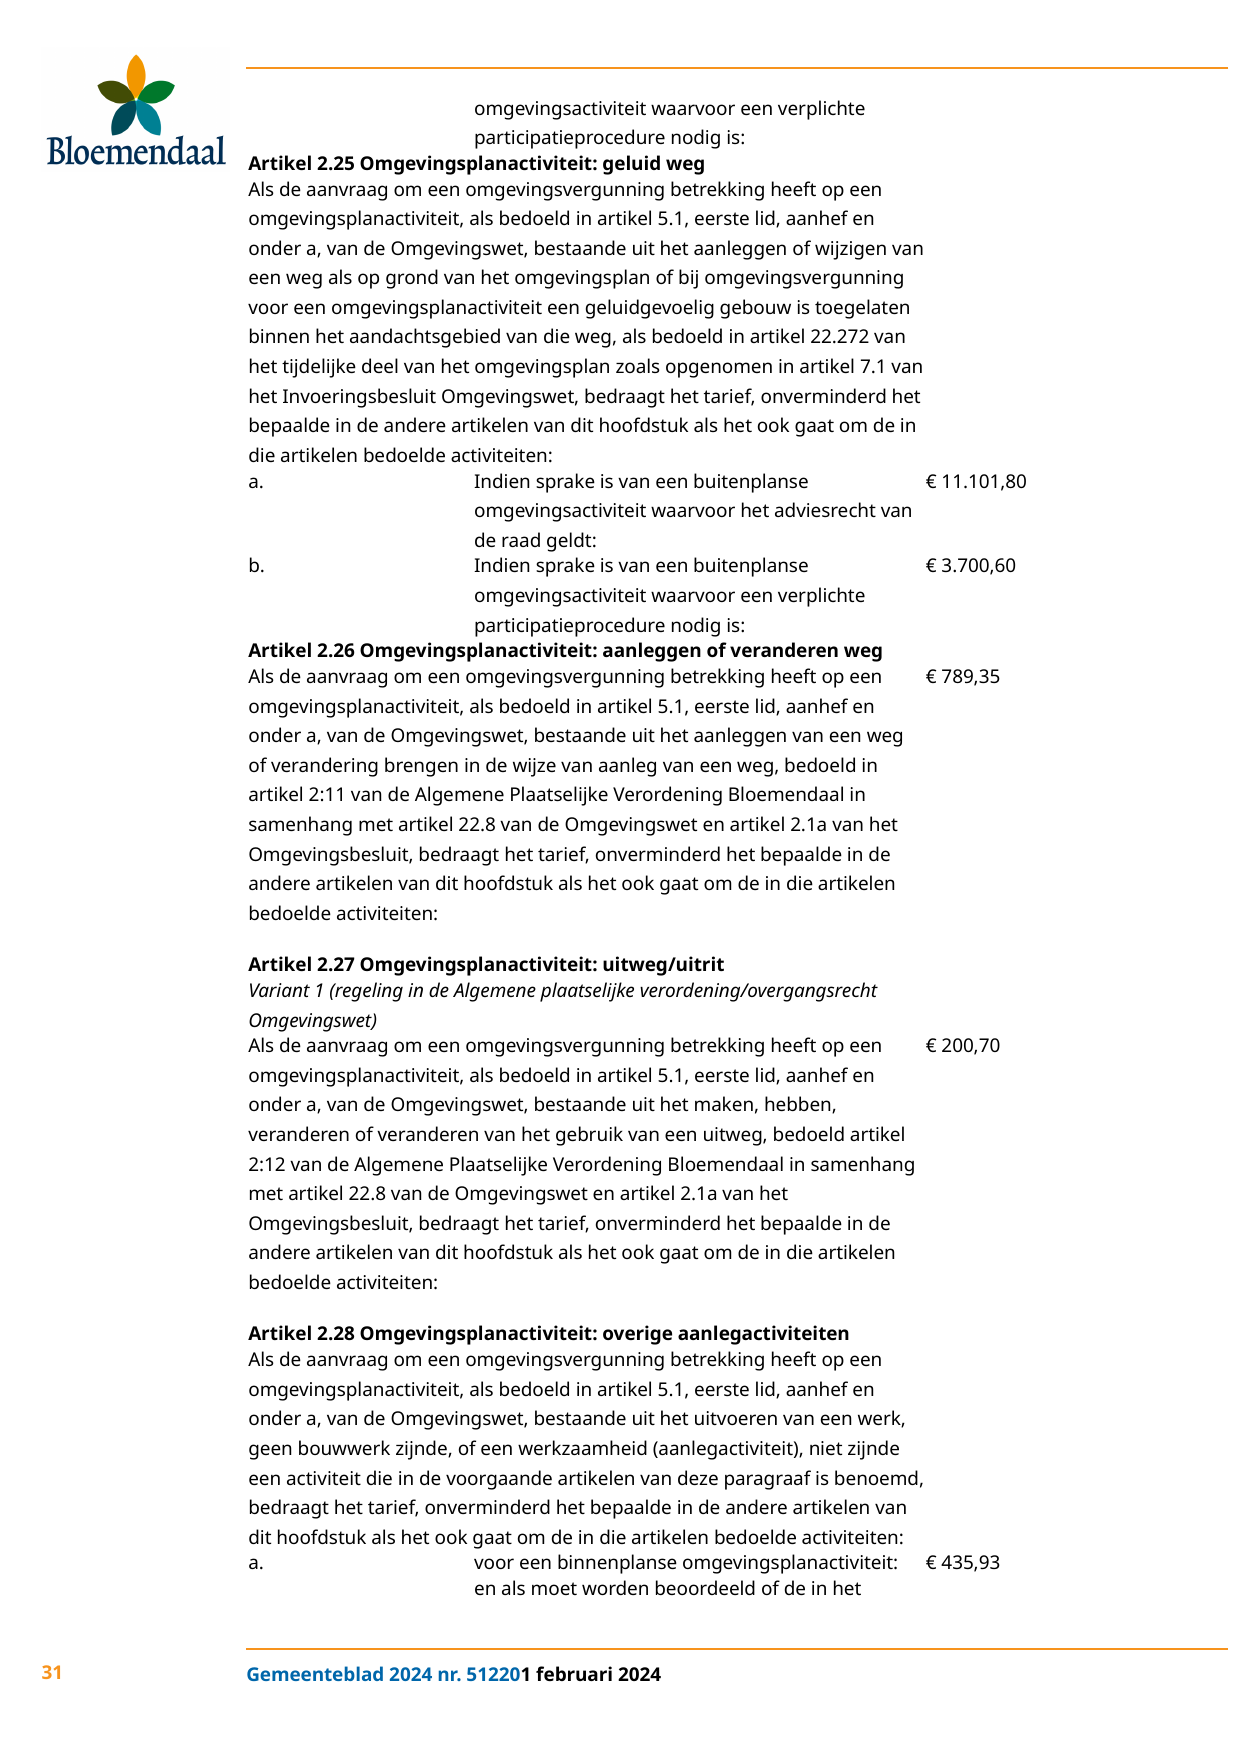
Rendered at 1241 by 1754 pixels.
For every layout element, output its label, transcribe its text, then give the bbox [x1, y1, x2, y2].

table_cell [926, 1295, 1152, 1321]
table_cell Indien sprake is van een buitenplanse omgevingsactiviteit waarvoor een verplichte participatieprocedure nodig is: [474, 553, 926, 638]
table_cell a. [248, 1550, 474, 1575]
table_cell [926, 926, 1152, 951]
table_cell Indien sprake is van een buitenplanse omgevingsactiviteit waarvoor het adviesrecht van de raad geldt: [474, 468, 926, 553]
table_cell Variant 1 (regeling in de Algemene plaatselijke verordening/overgangsrecht Omgevingswet) [248, 977, 926, 1032]
table_cell b. [248, 553, 474, 638]
table_cell [248, 95, 474, 150]
table_cell [926, 638, 1152, 663]
table_cell [926, 1575, 1152, 1601]
table_cell € 11.101,80 [926, 468, 1152, 553]
table_cell € 789,35 [926, 663, 1152, 926]
table_cell [248, 1575, 474, 1601]
table_cell voor een binnenplanse omgevingsplanactiviteit: [474, 1550, 926, 1575]
table_cell Als de aanvraag om een omgevingsvergunning betrekking heeft op een omgevingsplanactiviteit, als bedoeld in artikel 5.1, eerste lid, aanhef en onder a, van de Omgevingswet, bestaande uit het aanleggen van een weg of verandering brengen in de wijze van aanleg van een weg, bedoeld in artikel 2:11 van de Algemene Plaatselijke Verordening Bloemendaal in samenhang met artikel 22.8 van de Omgevingswet en artikel 2.1a van het Omgevingsbesluit, bedraagt het tarief, onverminderd het bepaalde in de andere artikelen van dit hoofdstuk als het ook gaat om de in die artikelen bedoelde activiteiten: [248, 663, 926, 926]
table_cell [248, 926, 926, 951]
table_cell Als de aanvraag om een omgevingsvergunning betrekking heeft op een omgevingsplanactiviteit, als bedoeld in artikel 5.1, eerste lid, aanhef en onder a, van de Omgevingswet, bestaande uit het maken, hebben, veranderen of veranderen van het gebruik van een uitweg, bedoeld artikel 2:12 van de Algemene Plaatselijke Verordening Bloemendaal in samenhang met artikel 22.8 van de Omgevingswet en artikel 2.1a van het Omgevingsbesluit, bedraagt het tarief, onverminderd het bepaalde in de andere artikelen van dit hoofdstuk als het ook gaat om de in die artikelen bedoelde activiteiten: [248, 1033, 926, 1295]
table_cell Artikel 2.25 Omgevingsplanactiviteit: geluid weg [248, 150, 926, 176]
table_cell Artikel 2.28 Omgevingsplanactiviteit: overige aanlegactiviteiten [248, 1321, 926, 1346]
table_cell [926, 1346, 1152, 1549]
table_cell [248, 1295, 926, 1321]
table_cell omgevingsactiviteit waarvoor een verplichte participatieprocedure nodig is: [474, 95, 926, 150]
table_cell Artikel 2.26 Omgevingsplanactiviteit: aanleggen of veranderen weg [248, 638, 926, 663]
table_cell [926, 977, 1152, 1032]
table_cell [926, 1321, 1152, 1346]
table_cell € 200,70 [926, 1033, 1152, 1295]
table_cell a. [248, 468, 474, 553]
table_cell [926, 95, 1152, 150]
table_cell Artikel 2.27 Omgevingsplanactiviteit: uitweg/uitrit [248, 951, 926, 977]
table_cell en als moet worden beoordeeld of de in het [474, 1575, 926, 1601]
table_cell Als de aanvraag om een omgevingsvergunning betrekking heeft op een omgevingsplanactiviteit, als bedoeld in artikel 5.1, eerste lid, aanhef en onder a, van de Omgevingswet, bestaande uit het aanleggen of wijzigen van een weg als op grond van het omgevingsplan of bij omgevingsvergunning voor een omgevingsplanactiviteit een geluidgevoelig gebouw is toegelaten binnen het aandachtsgebied van die weg, als bedoeld in artikel 22.272 van het tijdelijke deel van het omgevingsplan zoals opgenomen in artikel 7.1 van het Invoeringsbesluit Omgevingswet, bedraagt het tarief, onverminderd het bepaalde in de andere artikelen van dit hoofdstuk als het ook gaat om de in die artikelen bedoelde activiteiten: [248, 176, 926, 468]
table_cell [926, 176, 1152, 468]
table_cell [926, 150, 1152, 176]
table_cell Als de aanvraag om een omgevingsvergunning betrekking heeft op een omgevingsplanactiviteit, als bedoeld in artikel 5.1, eerste lid, aanhef en onder a, van de Omgevingswet, bestaande uit het uitvoeren van een werk, geen bouwwerk zijnde, of een werkzaamheid (aanlegactiviteit), niet zijnde een activiteit die in de voorgaande artikelen van deze paragraaf is benoemd, bedraagt het tarief, onverminderd het bepaalde in de andere artikelen van dit hoofdstuk als het ook gaat om de in die artikelen bedoelde activiteiten: [248, 1346, 926, 1549]
table_cell € 435,93 [926, 1550, 1152, 1575]
table_cell € 3.700,60 [926, 553, 1152, 638]
picture [41, 47, 231, 172]
table_cell [926, 951, 1152, 977]
